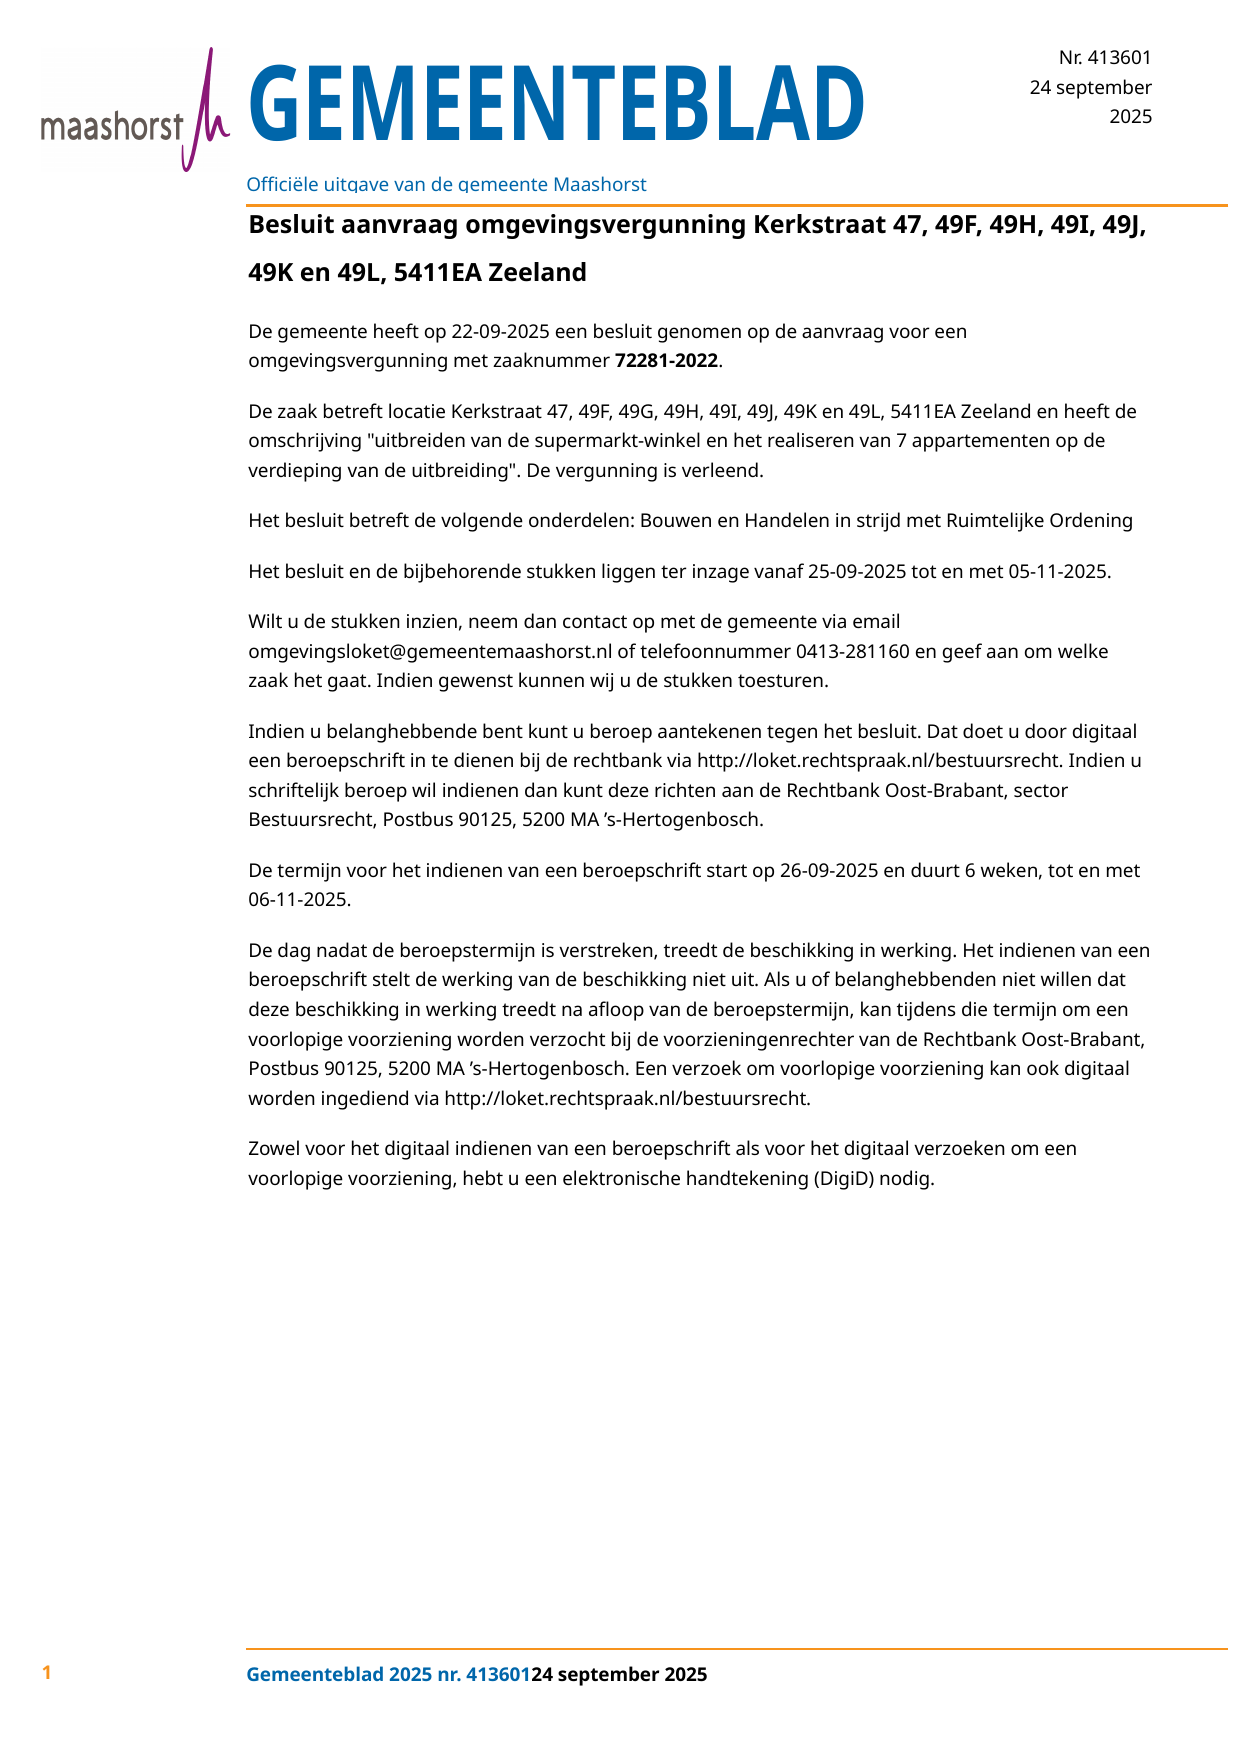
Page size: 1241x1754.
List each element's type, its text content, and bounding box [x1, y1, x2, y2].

text De termijn voor het indienen van een beroepschrift start op 26-09-2025 en duurt 6 weken, tot en met 06-11-2025. [248, 857, 1152, 912]
text Het besluit betreft de volgende onderdelen: Bouwen en Handelen in strijd met Ruimtelijke Ordening [248, 507, 1152, 533]
text Wilt u de stukken inzien, neem dan contact op met de gemeente via email omgevingsloket@gemeentemaashorst.nl of telefoonnummer 0413-281160 en geef aan om welke zaak het gaat. Indien gewenst kunnen wij u de stukken toesturen. [248, 608, 1152, 693]
text De zaak betreft locatie Kerkstraat 47, 49F, 49G, 49H, 49I, 49J, 49K en 49L, 5411EA Zeeland en heeft de omschrijving "uitbreiden van de supermarkt-winkel en het realiseren van 7 appartementen op de verdieping van de uitbreiding". De vergunning is verleend. [248, 398, 1152, 483]
text De gemeente heeft op 22-09-2025 een besluit genomen op de aanvraag voor een omgevingsvergunning met zaaknummer 72281-2022. [248, 318, 1152, 373]
picture [41, 47, 231, 172]
text Besluit aanvraag omgevingsvergunning Kerkstraat 47, 49F, 49H, 49I, 49J, 49K en 49L, 5411EA Zeeland [248, 207, 1152, 288]
text Indien u belanghebbende bent kunt u beroep aantekenen tegen het besluit. Dat doet u door digitaal een beroepschrift in te dienen bij de rechtbank via http://loket.rechtspraak.nl/bestuursrecht. Indien u schriftelijk beroep wil indienen dan kunt deze richten aan de Rechtbank Oost-Brabant, sector Bestuursrecht, Postbus 90125, 5200 MA ’s-Hertogenbosch. [248, 718, 1152, 832]
text Zowel voor het digitaal indienen van een beroepschrift als voor het digitaal verzoeken om een voorlopige voorziening, hebt u een elektronische handtekening (DigiD) nodig. [248, 1135, 1152, 1191]
text De dag nadat de beroepstermijn is verstreken, treedt de beschikking in werking. Het indienen van een beroepschrift stelt de werking van de beschikking niet uit. Als u of belanghebbenden niet willen dat deze beschikking in werking treedt na afloop van de beroepstermijn, kan tijdens die termijn om een voorlopige voorziening worden verzocht bij de voorzieningenrechter van de Rechtbank Oost-Brabant, Postbus 90125, 5200 MA ’s-Hertogenbosch. Een verzoek om voorlopige voorziening kan ook digitaal worden ingediend via http://loket.rechtspraak.nl/bestuursrecht. [248, 937, 1152, 1111]
text Het besluit en de bijbehorende stukken liggen ter inzage vanaf 25-09-2025 tot en met 05-11-2025. [248, 558, 1152, 584]
